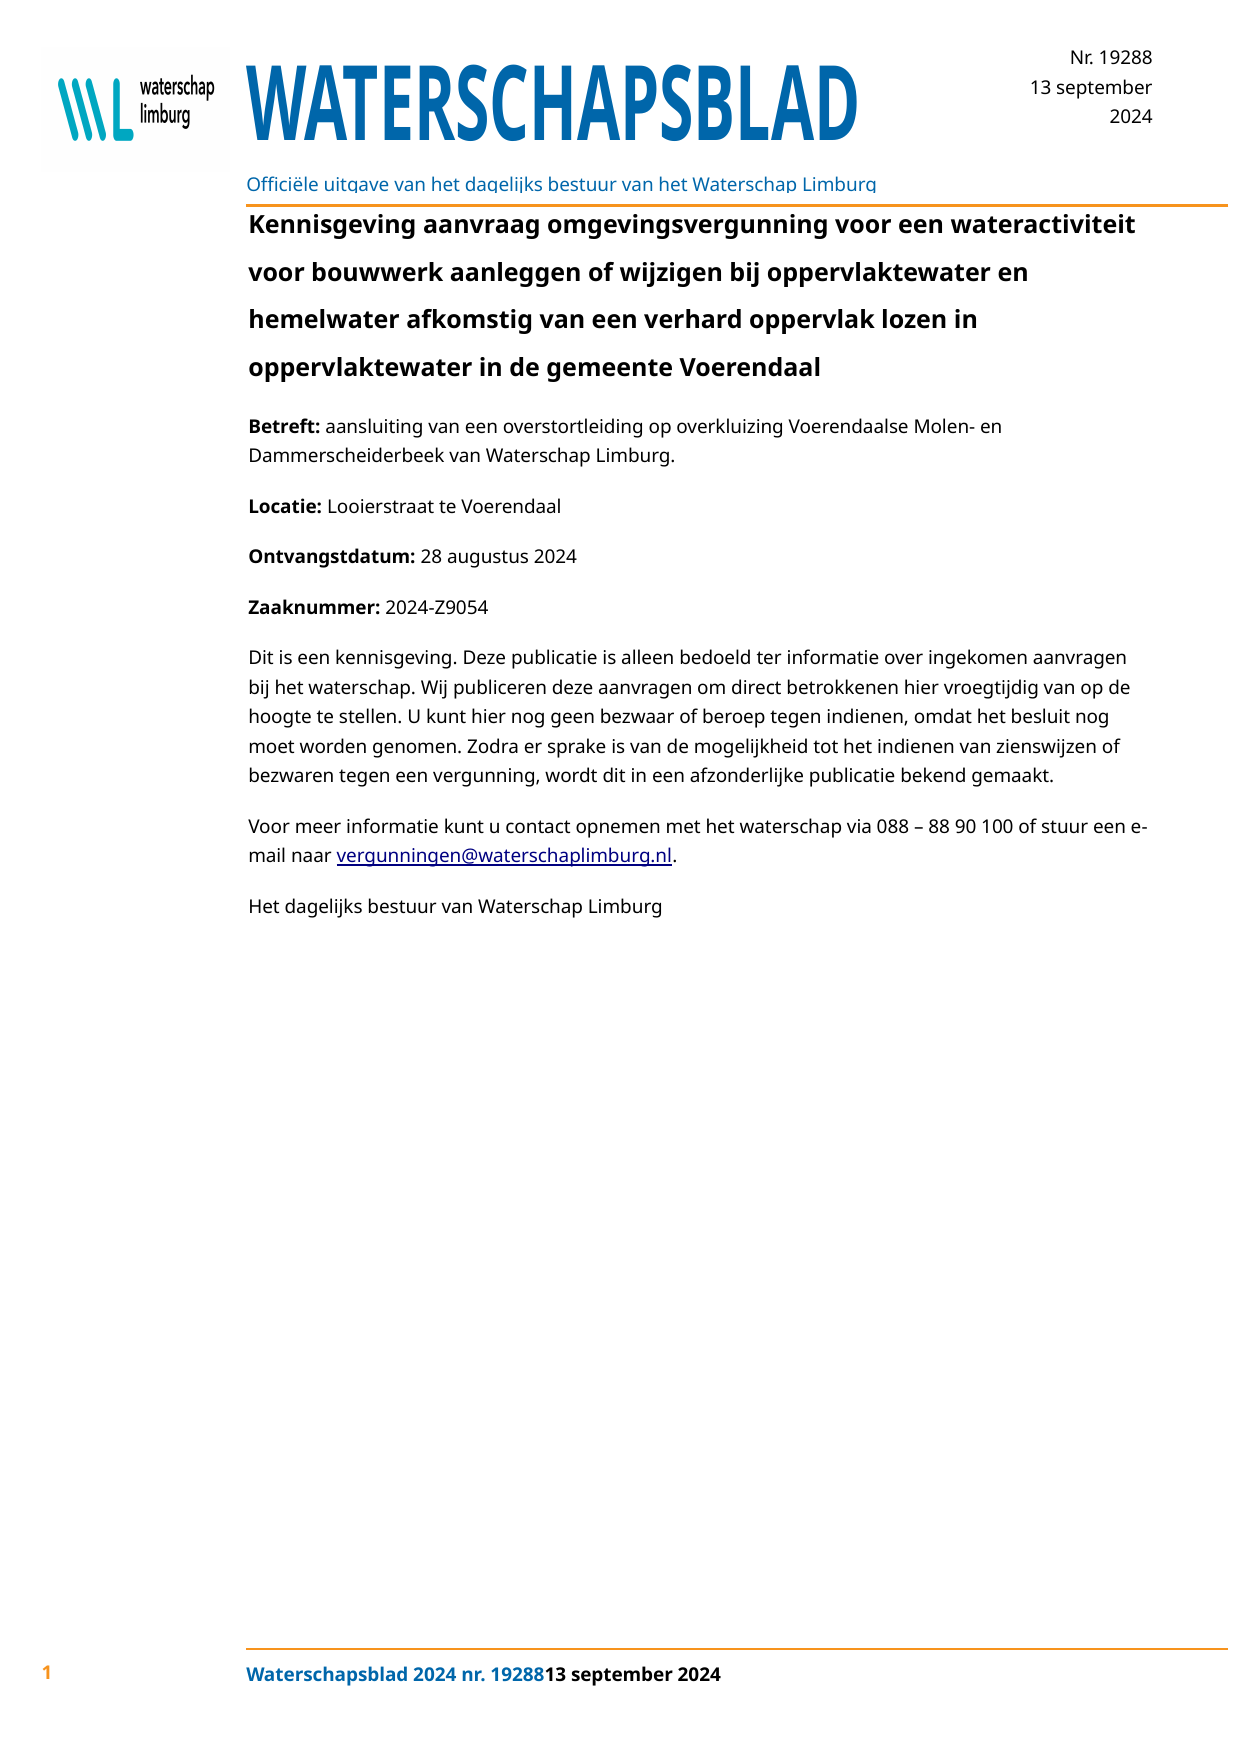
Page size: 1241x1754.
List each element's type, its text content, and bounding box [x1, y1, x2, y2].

text Betreft: aansluiting van een overstortleiding op overkluizing Voerendaalse Molen- en Dammerscheiderbeek van Waterschap Limburg. [248, 413, 1152, 468]
text Dit is een kennisgeving. Deze publicatie is alleen bedoeld ter informatie over ingekomen aanvragen bij het waterschap. Wij publiceren deze aanvragen om direct betrokkenen hier vroegtijdig van op de hoogte te stellen. U kunt hier nog geen bezwaar of beroep tegen indienen, omdat het besluit nog moet worden genomen. Zodra er sprake is van de mogelijkheid tot het indienen van zienswijzen of bezwaren tegen een vergunning, wordt dit in een afzonderlijke publicatie bekend gemaakt. [248, 644, 1152, 788]
text Kennisgeving aanvraag omgevingsvergunning voor een wateractiviteit voor bouwwerk aanleggen of wijzigen bij oppervlaktewater en hemelwater afkomstig van een verhard oppervlak lozen in oppervlaktewater in de gemeente Voerendaal [248, 207, 1152, 384]
text Ontvangstdatum: 28 augustus 2024 [248, 543, 1152, 569]
text Het dagelijks bestuur van Waterschap Limburg [248, 893, 1152, 919]
text Zaaknummer: 2024-Z9054 [248, 594, 1152, 620]
picture [41, 47, 231, 172]
text Voor meer informatie kunt u contact opnemen met het waterschap via 088 – 88 90 100 of stuur een e-mail naar vergunningen@waterschaplimburg.nl. [248, 813, 1152, 868]
text Locatie: Looierstraat te Voerendaal [248, 493, 1152, 519]
